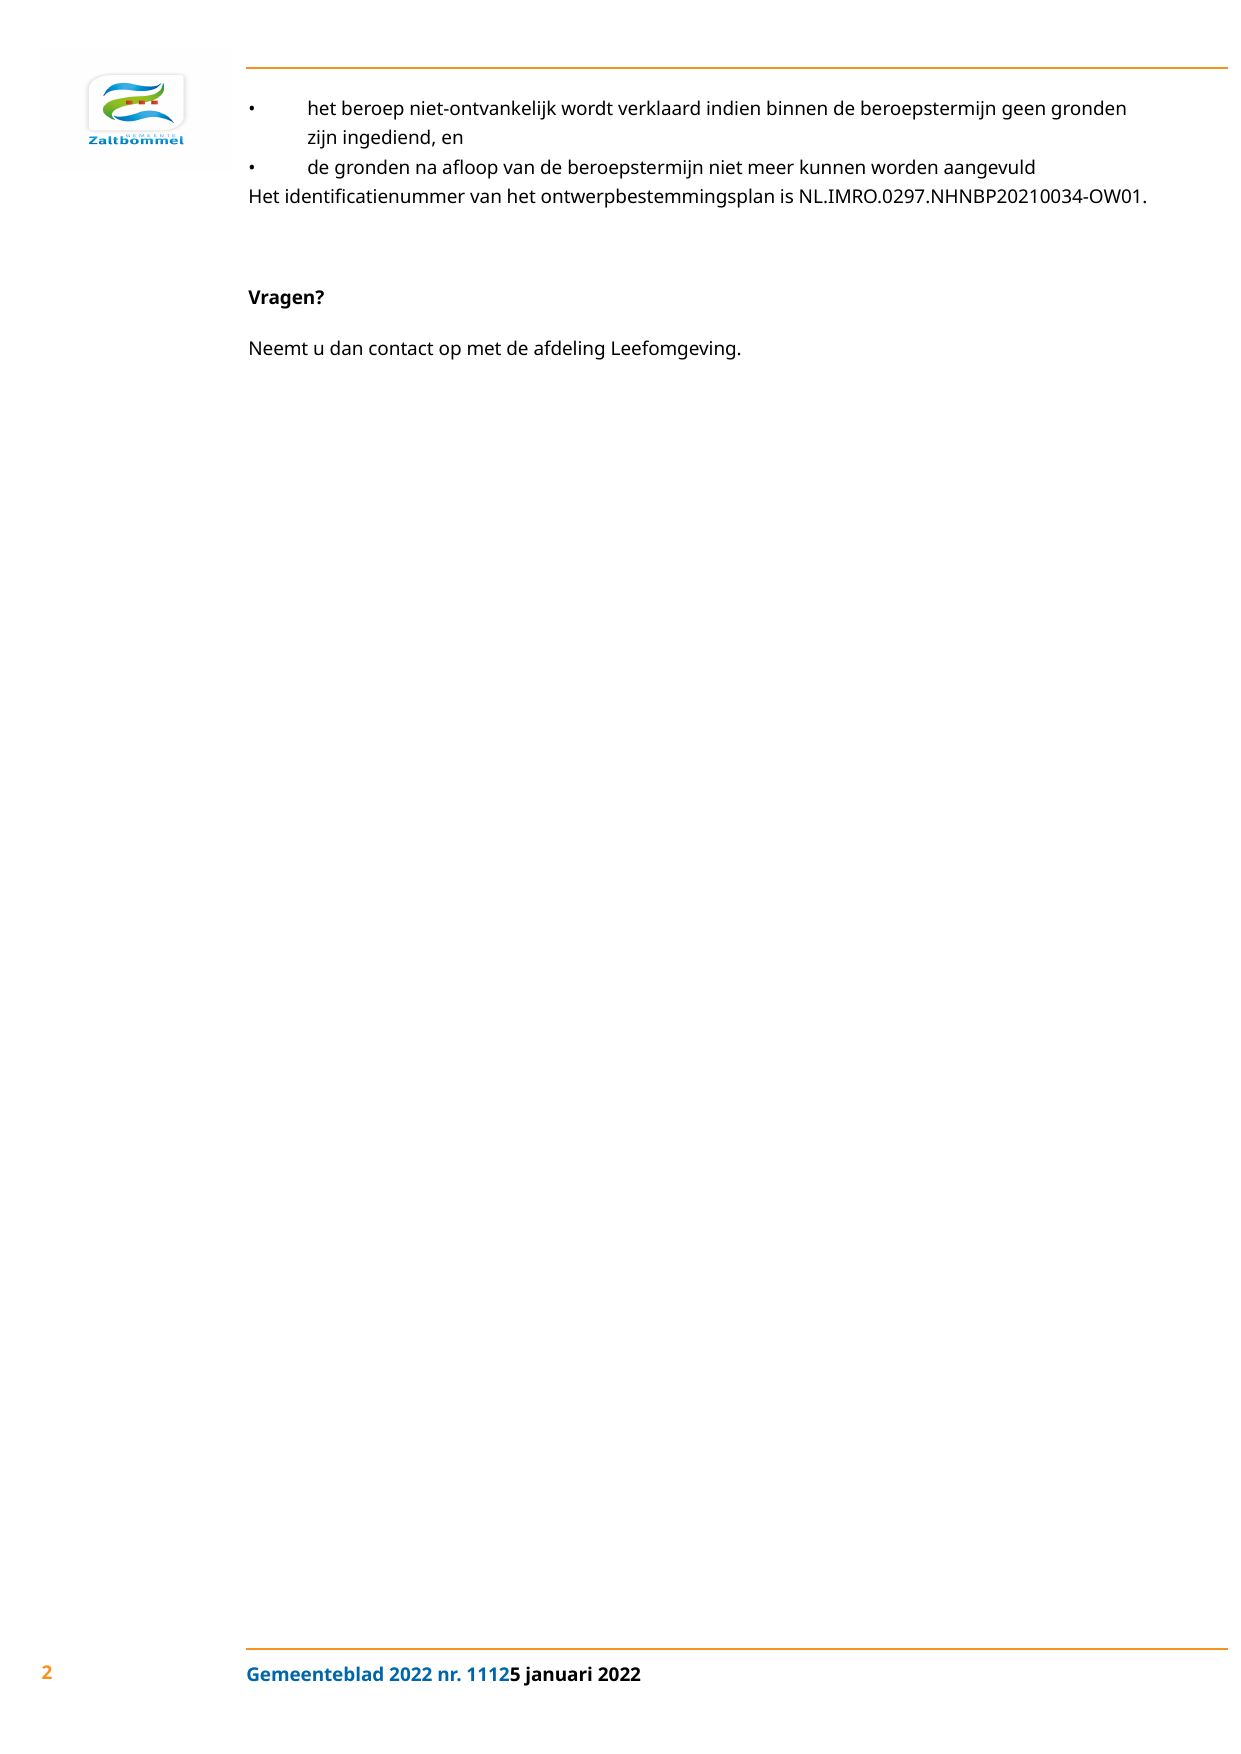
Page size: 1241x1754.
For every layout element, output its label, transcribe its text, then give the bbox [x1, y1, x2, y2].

text Vragen? [248, 284, 1152, 310]
list het beroep niet-ontvankelijk wordt verklaard indien binnen de beroepstermijn geen gronden zijn ingediend, en [248, 95, 1152, 150]
list de gronden na afloop van de beroepstermijn niet meer kunnen worden aangevuld [248, 154, 1152, 180]
picture [41, 47, 231, 172]
text Het identificatienummer van het ontwerpbestemmingsplan is NL.IMRO.0297.NHNBP20210034-OW01. [248, 183, 1152, 209]
text Neemt u dan contact op met de afdeling Leefomgeving. [248, 335, 1152, 361]
